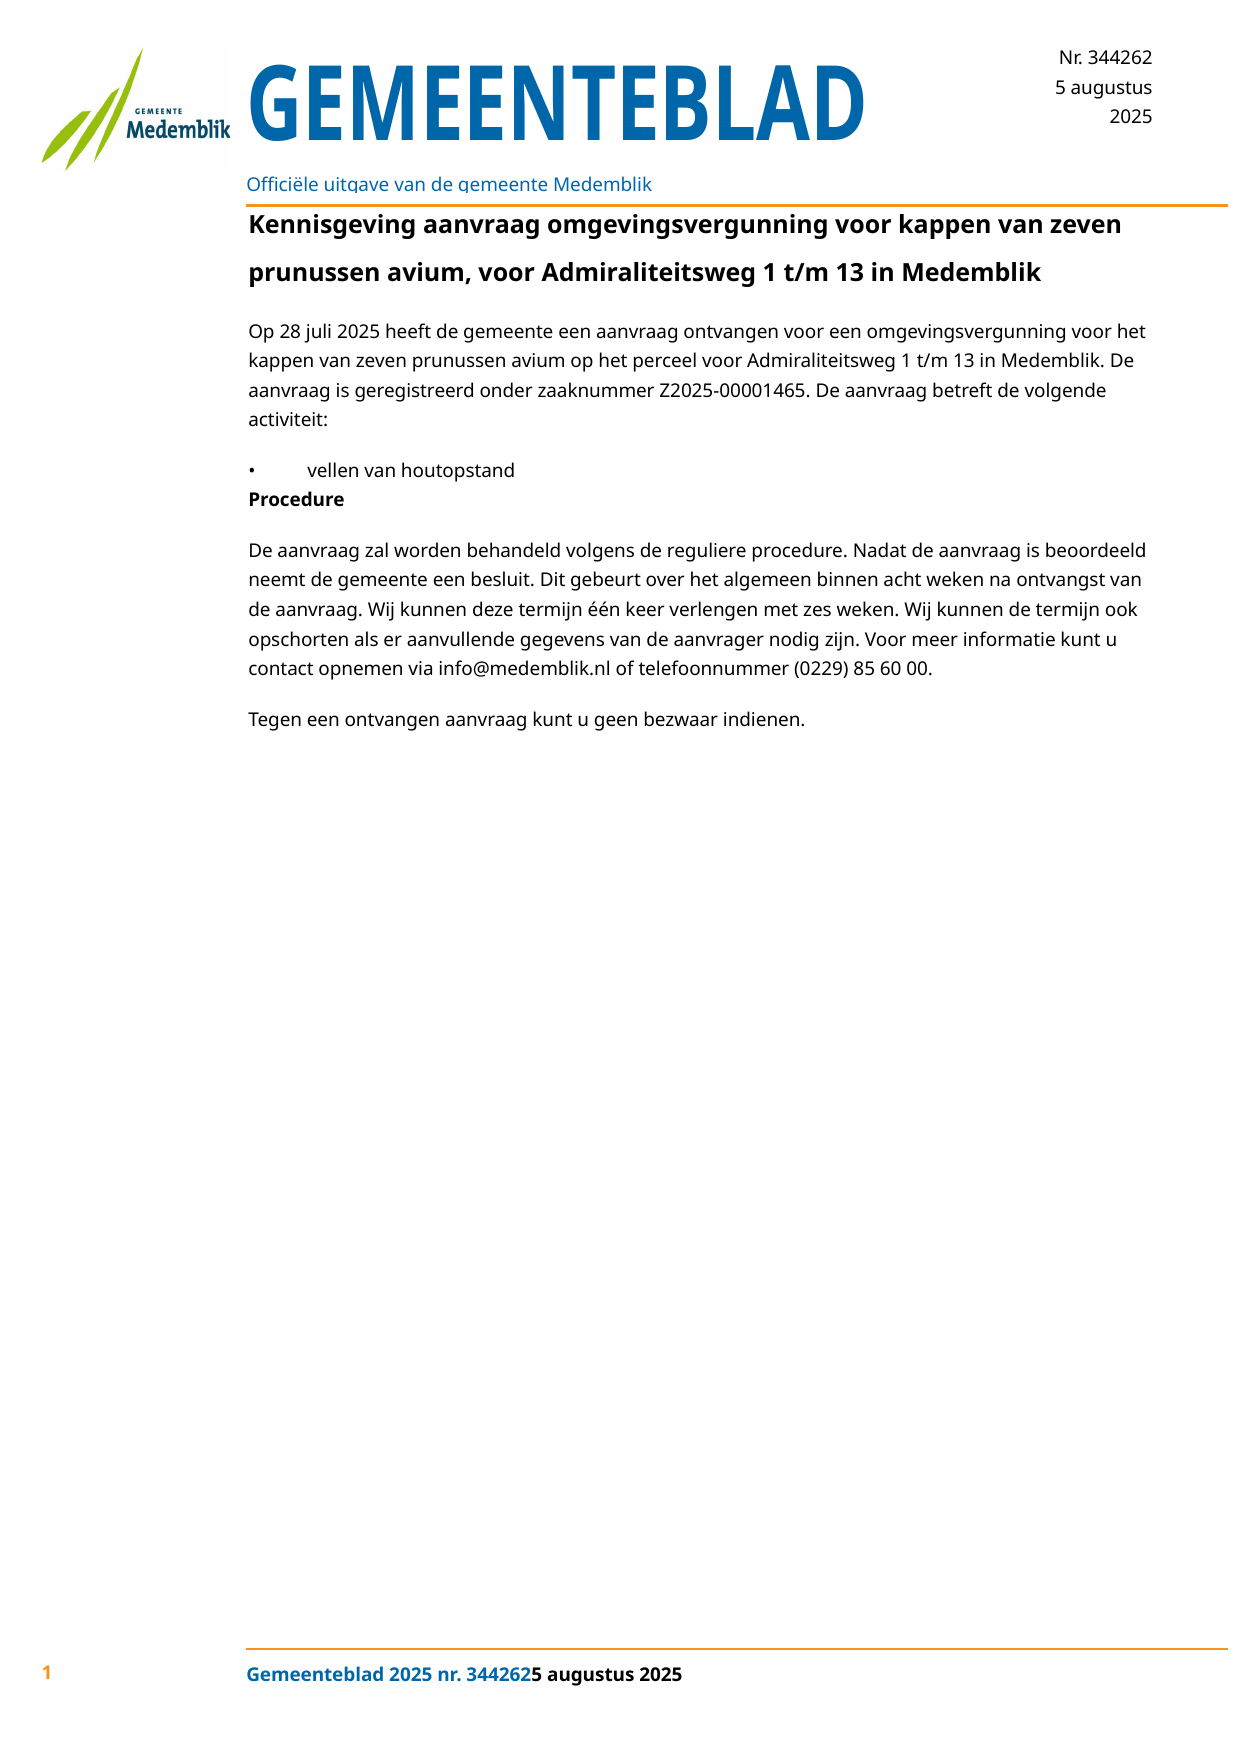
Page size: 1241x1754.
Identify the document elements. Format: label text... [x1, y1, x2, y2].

picture [41, 47, 231, 172]
list vellen van houtopstand [248, 457, 1152, 483]
text Procedure [248, 487, 1152, 512]
text De aanvraag zal worden behandeld volgens de reguliere procedure. Nadat de aanvraag is beoordeeld neemt de gemeente een besluit. Dit gebeurt over het algemeen binnen acht weken na ontvangst van de aanvraag. Wij kunnen deze termijn één keer verlengen met zes weken. Wij kunnen de termijn ook opschorten als er aanvullende gegevens van de aanvrager nodig zijn. Voor meer informatie kunt u contact opnemen via info@medemblik.nl of telefoonnummer (0229) 85 60 00. [248, 537, 1152, 681]
text Kennisgeving aanvraag omgevingsvergunning voor kappen van zeven prunussen avium, voor Admiraliteitsweg 1 t/m 13 in Medemblik [248, 207, 1152, 288]
text Op 28 juli 2025 heeft de gemeente een aanvraag ontvangen voor een omgevingsvergunning voor het kappen van zeven prunussen avium op het perceel voor Admiraliteitsweg 1 t/m 13 in Medemblik. De aanvraag is geregistreerd onder zaaknummer Z2025-00001465. De aanvraag betreft de volgende activiteit: [248, 318, 1152, 432]
text Tegen een ontvangen aanvraag kunt u geen bezwaar indienen. [248, 706, 1152, 732]
